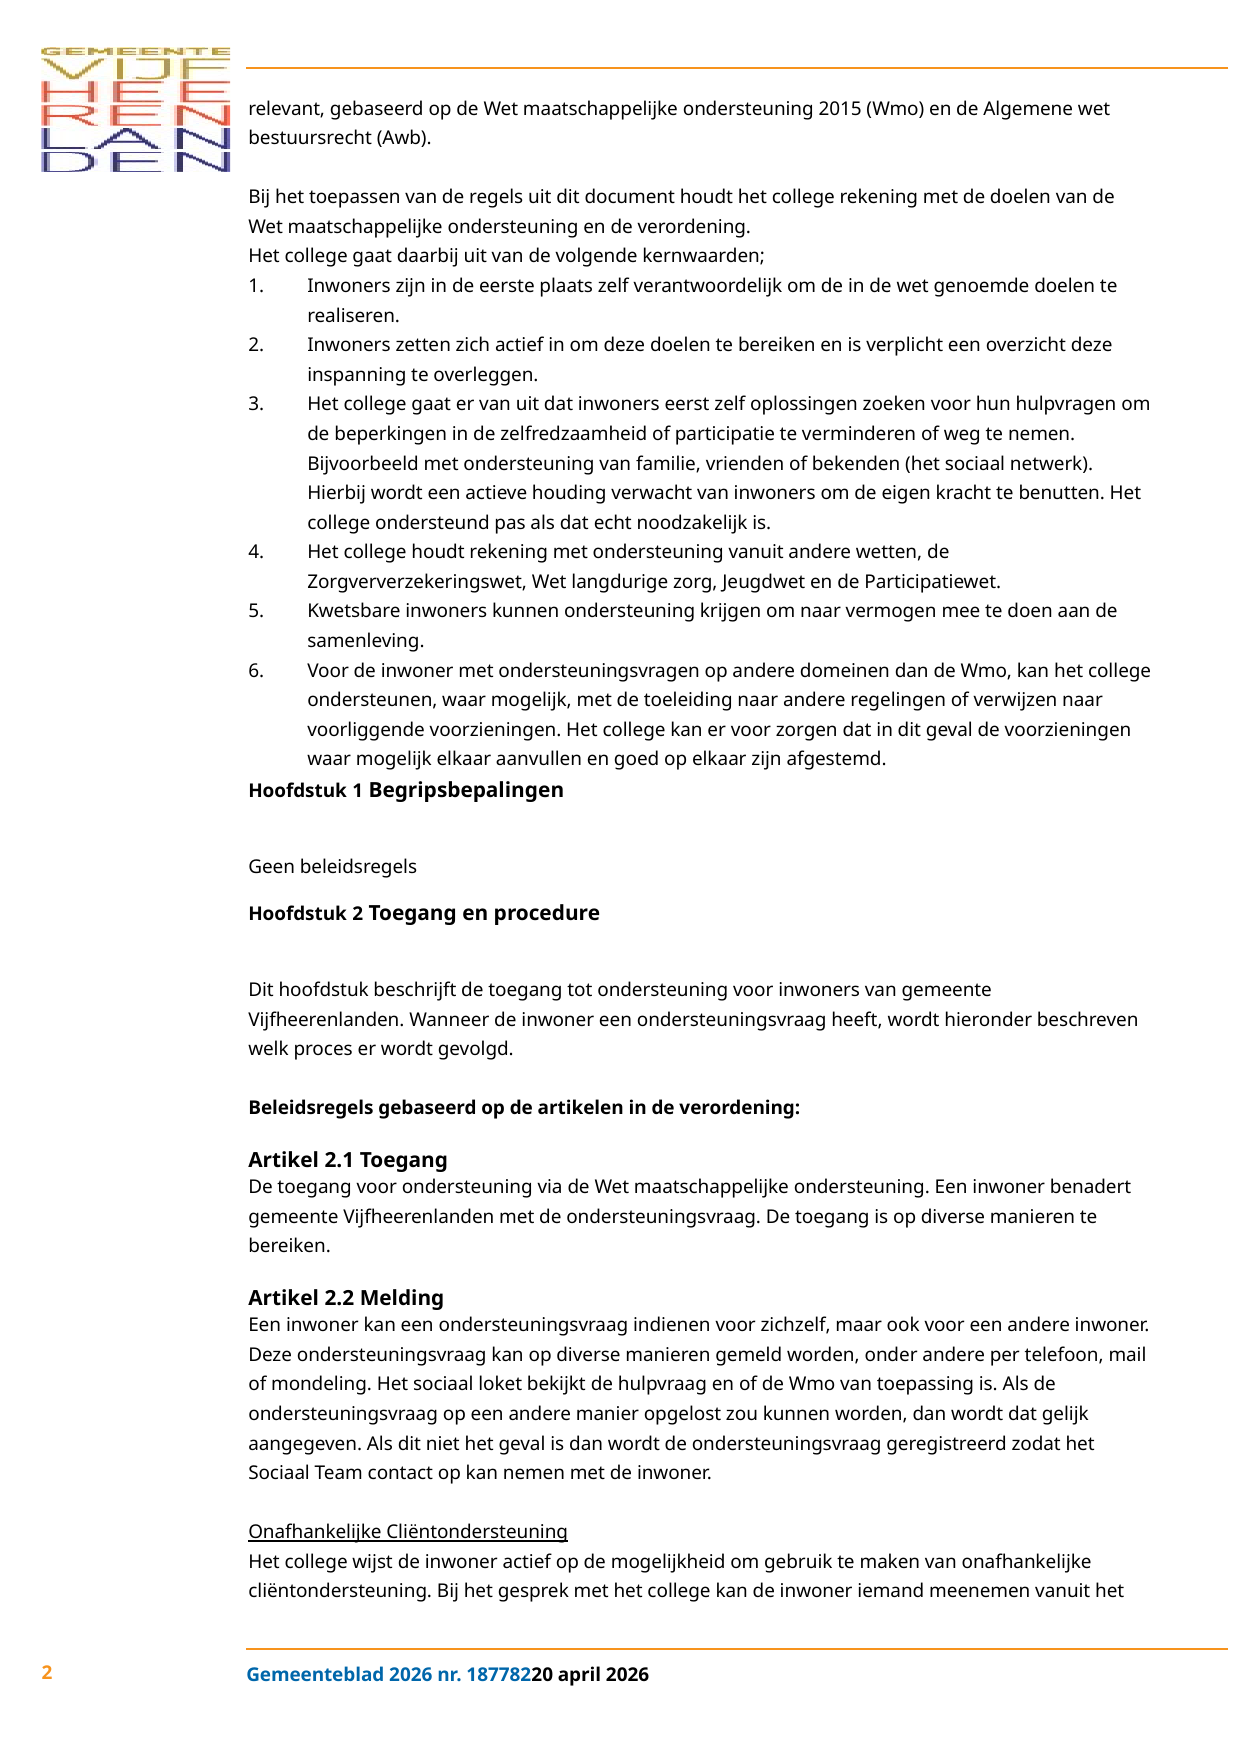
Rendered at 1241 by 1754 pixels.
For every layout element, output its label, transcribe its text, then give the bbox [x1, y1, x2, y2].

text relevant, gebaseerd op de Wet maatschappelijke ondersteuning 2015 (Wmo) en de Algemene wet bestuursrecht (Awb). [248, 95, 1152, 150]
text Hoofdstuk 1 Begripsbepalingen [248, 775, 1152, 804]
picture [41, 47, 231, 172]
text De toegang voor ondersteuning via de Wet maatschappelijke ondersteuning. Een inwoner benadert gemeente Vijfheerenlanden met de ondersteuningsvraag. De toegang is op diverse manieren te bereiken. [248, 1173, 1152, 1258]
list Voor de inwoner met ondersteuningsvragen op andere domeinen dan de Wmo, kan het college ondersteunen, waar mogelijk, met de toeleiding naar andere regelingen of verwijzen naar voorliggende voorzieningen. Het college kan er voor zorgen dat in dit geval de voorzieningen waar mogelijk elkaar aanvullen en goed op elkaar zijn afgestemd. [248, 657, 1152, 771]
text Artikel 2.1 Toegang [248, 1145, 1152, 1173]
text Artikel 2.2 Melding [248, 1283, 1152, 1311]
text Het college gaat daarbij uit van de volgende kernwaarden; [248, 243, 1152, 268]
text Dit hoofdstuk beschrijft de toegang tot ondersteuning voor inwoners van gemeente Vijfheerenlanden. Wanneer de inwoner een ondersteuningsvraag heeft, wordt hieronder beschreven welk proces er wordt gevolgd. [248, 976, 1152, 1061]
list Het college houdt rekening met ondersteuning vanuit andere wetten, de Zorgververzekeringswet, Wet langdurige zorg, Jeugdwet en de Participatiewet. [248, 538, 1152, 594]
text Onafhankelijke Cliëntondersteuning [248, 1518, 1152, 1544]
list Inwoners zetten zich actief in om deze doelen te bereiken en is verplicht een overzicht deze inspanning te overleggen. [248, 331, 1152, 387]
text Hoofdstuk 2 Toegang en procedure [248, 898, 1152, 927]
list Kwetsbare inwoners kunnen ondersteuning krijgen om naar vermogen mee te doen aan de samenleving. [248, 598, 1152, 653]
list Inwoners zijn in de eerste plaats zelf verantwoordelijk om de in de wet genoemde doelen te realiseren. [248, 272, 1152, 328]
text Geen beleidsregels [248, 853, 1152, 879]
text Bij het toepassen van de regels uit dit document houdt het college rekening met de doelen van de Wet maatschappelijke ondersteuning en de verordening. [248, 183, 1152, 239]
text Een inwoner kan een ondersteuningsvraag indienen voor zichzelf, maar ook voor een andere inwoner. Deze ondersteuningsvraag kan op diverse manieren gemeld worden, onder andere per telefoon, mail of mondeling. Het sociaal loket bekijkt de hulpvraag en of de Wmo van toepassing is. Als de ondersteuningsvraag op een andere manier opgelost zou kunnen worden, dan wordt dat gelijk aangegeven. Als dit niet het geval is dan wordt de ondersteuningsvraag geregistreerd zodat het Sociaal Team contact op kan nemen met de inwoner. [248, 1311, 1152, 1485]
text Beleidsregels gebaseerd op de artikelen in de verordening: [248, 1094, 1152, 1120]
text Het college wijst de inwoner actief op de mogelijkheid om gebruik te maken van onafhankelijke cliëntondersteuning. Bij het gesprek met het college kan de inwoner iemand meenemen vanuit het [248, 1548, 1152, 1603]
list Het college gaat er van uit dat inwoners eerst zelf oplossingen zoeken voor hun hulpvragen om de beperkingen in de zelfredzaamheid of participatie te verminderen of weg te nemen. Bijvoorbeeld met ondersteuning van familie, vrienden of bekenden (het sociaal netwerk). Hierbij wordt een actieve houding verwacht van inwoners om de eigen kracht te benutten. Het college ondersteund pas als dat echt noodzakelijk is. [248, 391, 1152, 535]
